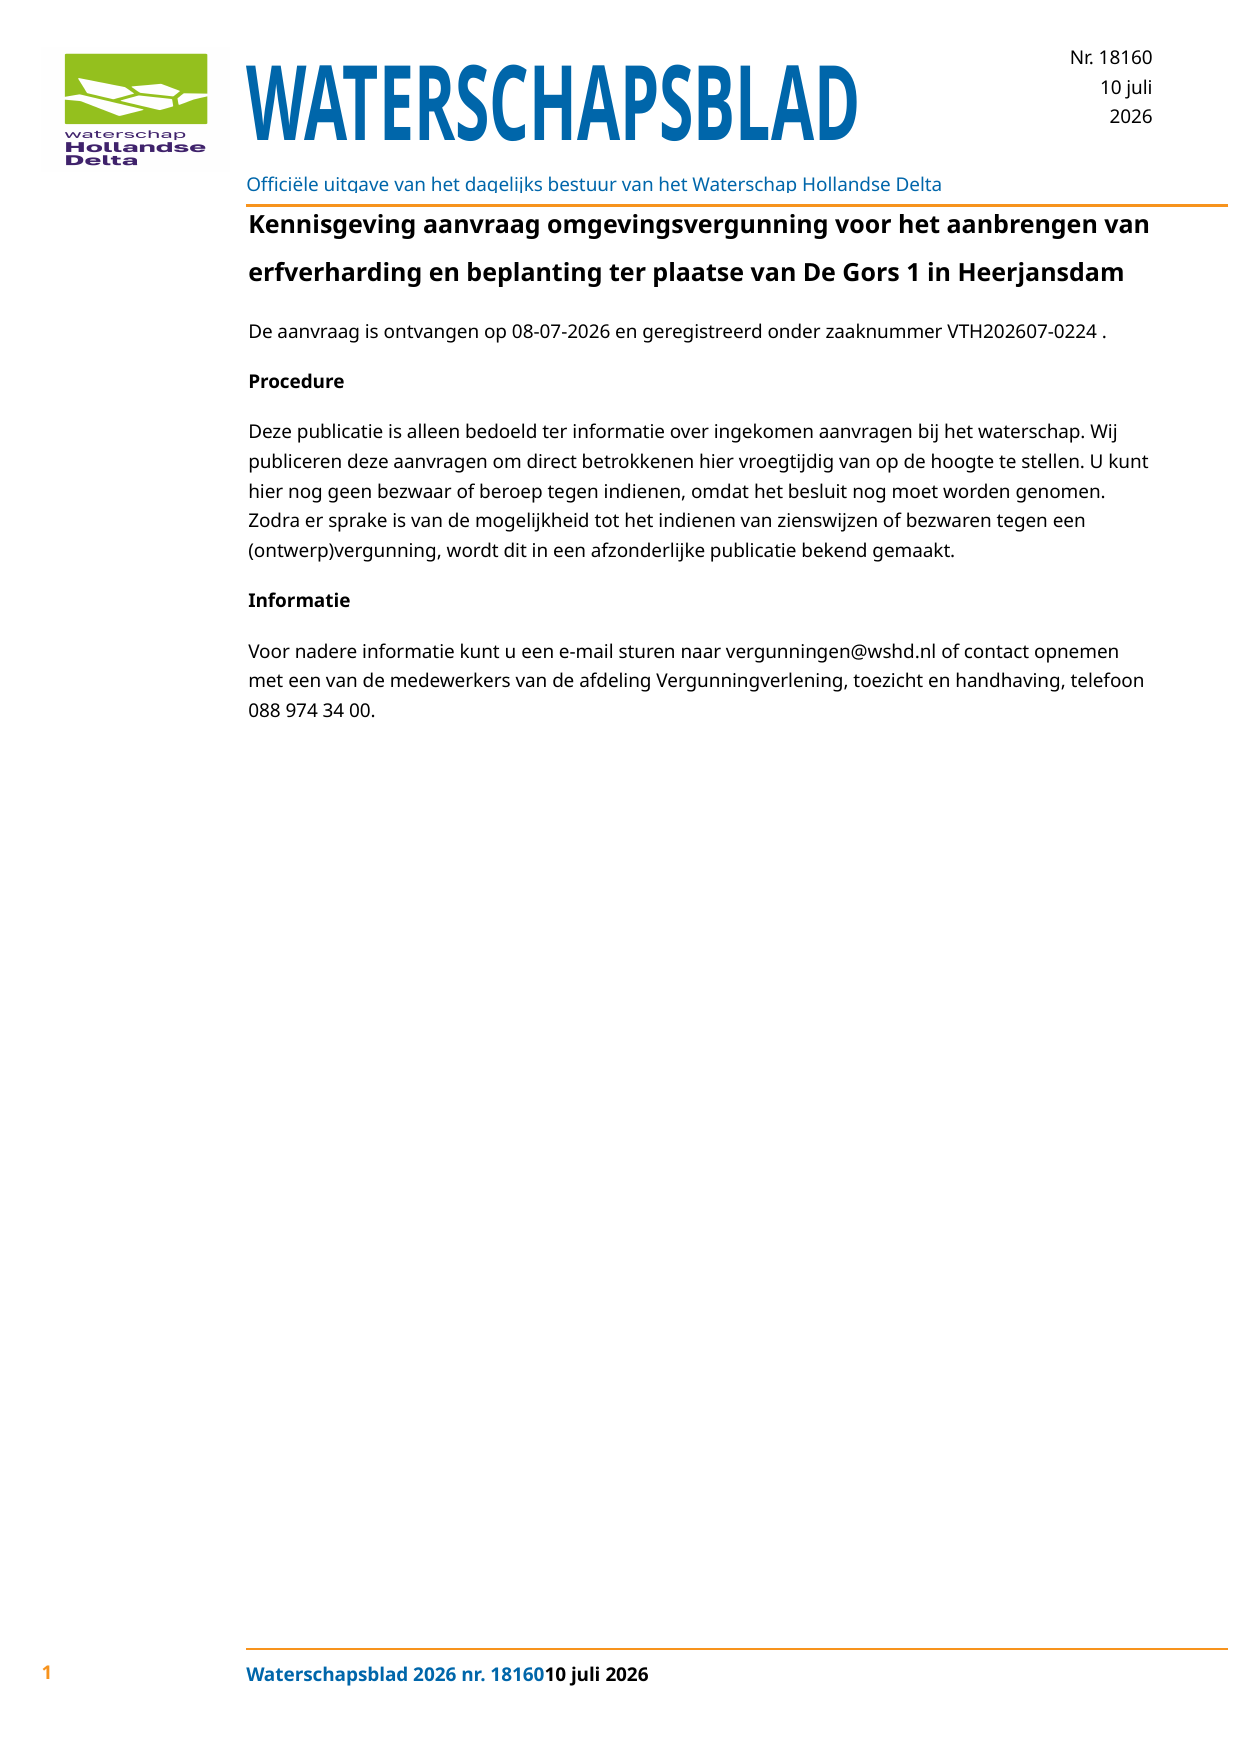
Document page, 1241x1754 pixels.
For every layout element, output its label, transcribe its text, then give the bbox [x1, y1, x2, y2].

text Procedure [248, 368, 1152, 394]
picture [41, 47, 231, 172]
text Voor nadere informatie kunt u een e-mail sturen naar vergunningen@wshd.nl of contact opnemen met een van de medewerkers van de afdeling Vergunningverlening, toezicht en handhaving, telefoon 088 974 34 00. [248, 638, 1152, 723]
text De aanvraag is ontvangen op 08-07-2026 en geregistreerd onder zaaknummer VTH202607-0224 . [248, 318, 1152, 344]
text Kennisgeving aanvraag omgevingsvergunning voor het aanbrengen van erfverharding en beplanting ter plaatse van De Gors 1 in Heerjansdam [248, 207, 1152, 288]
text Deze publicatie is alleen bedoeld ter informatie over ingekomen aanvragen bij het waterschap. Wij publiceren deze aanvragen om direct betrokkenen hier vroegtijdig van op de hoogte te stellen. U kunt hier nog geen bezwaar of beroep tegen indienen, omdat het besluit nog moet worden genomen. Zodra er sprake is van de mogelijkheid tot het indienen van zienswijzen of bezwaren tegen een (ontwerp)vergunning, wordt dit in een afzonderlijke publicatie bekend gemaakt. [248, 419, 1152, 563]
text Informatie [248, 587, 1152, 613]
